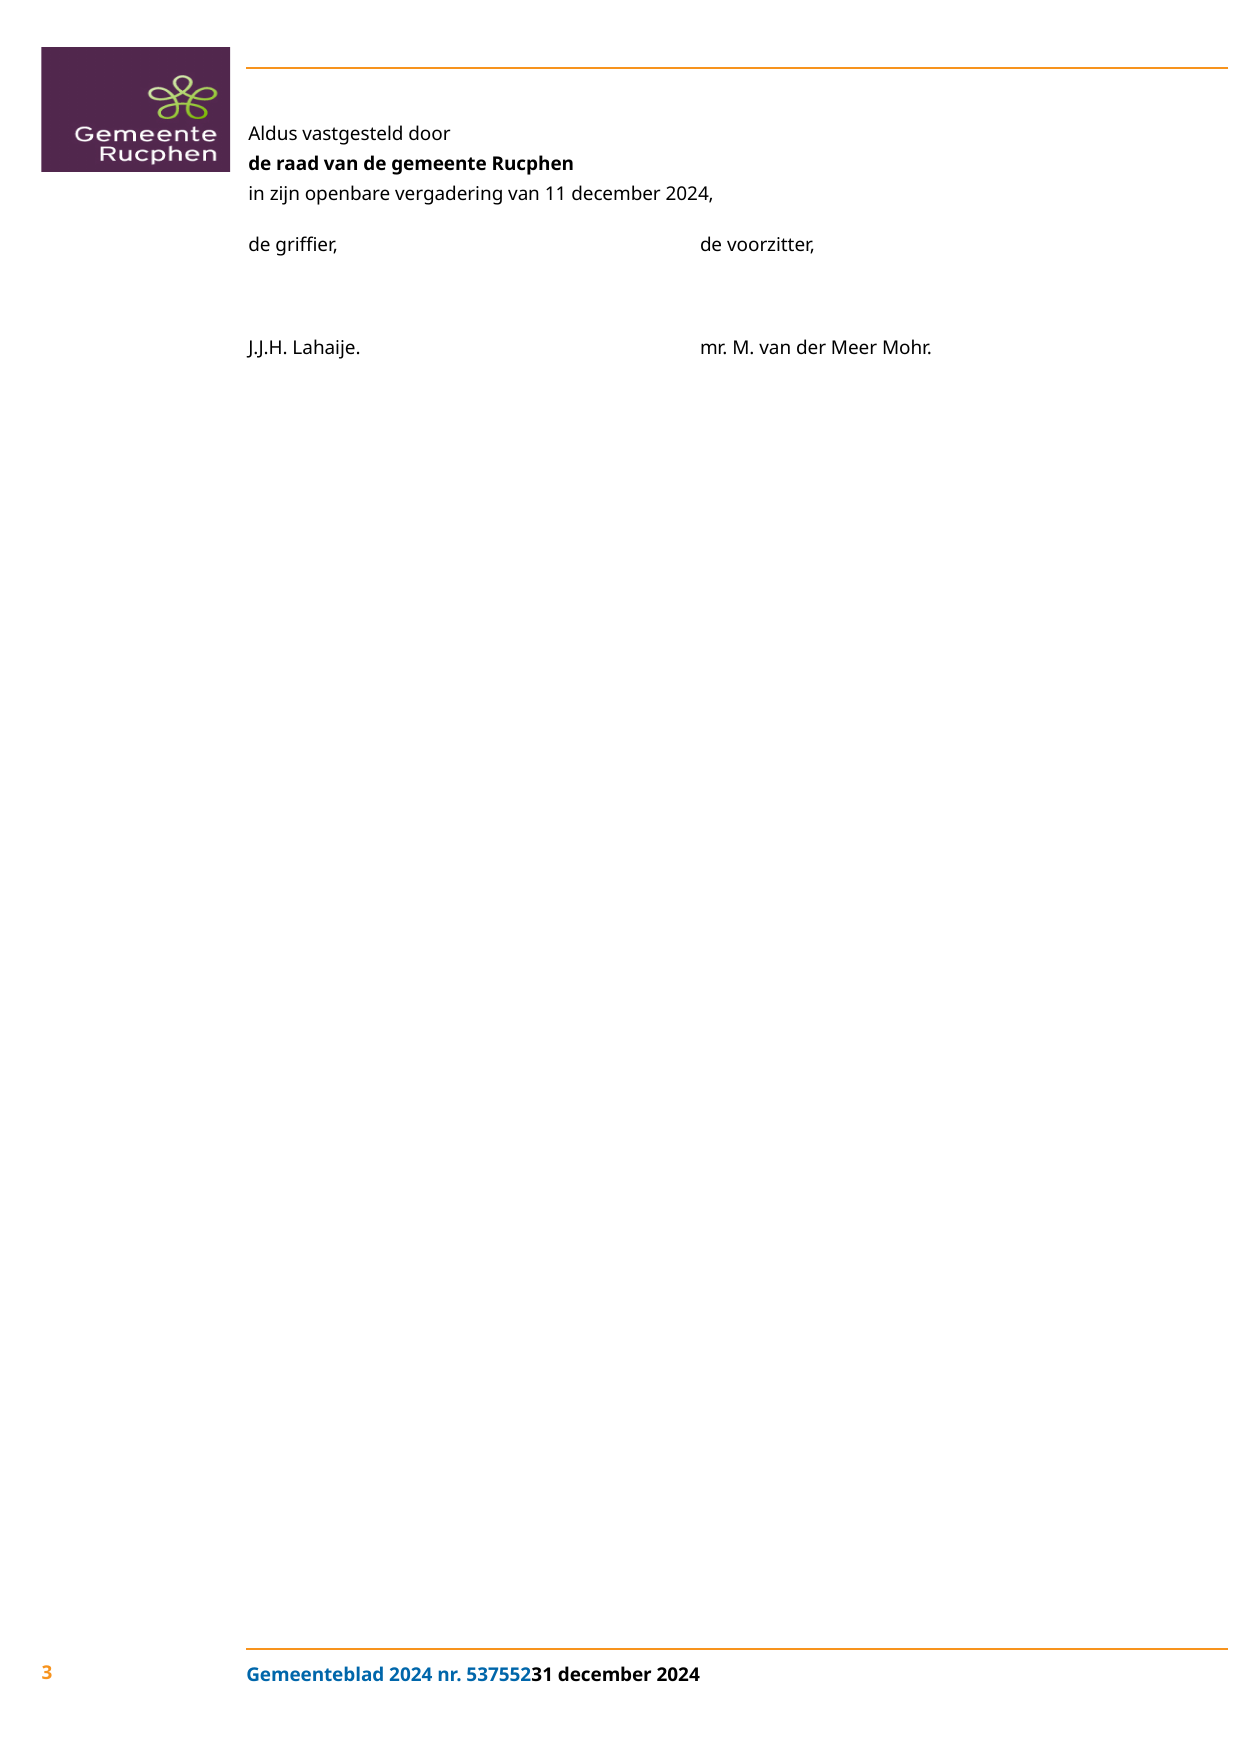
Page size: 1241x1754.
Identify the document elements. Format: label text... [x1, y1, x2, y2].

table_cell J.J.H. Lahaije. [248, 334, 700, 360]
table_header Aldus vastgesteld door de raad van de gemeente Rucphen in zijn openbare vergadering van 11 december 2024, [248, 121, 1152, 206]
picture [41, 47, 231, 172]
table_cell [248, 257, 1152, 283]
table_cell de griffier, [248, 231, 700, 257]
table_cell mr. M. van der Meer Mohr. [700, 334, 1152, 360]
table_cell de voorzitter, [700, 231, 1152, 257]
table_cell [248, 206, 1152, 231]
table_cell [248, 283, 1152, 308]
table_cell [248, 309, 1152, 334]
